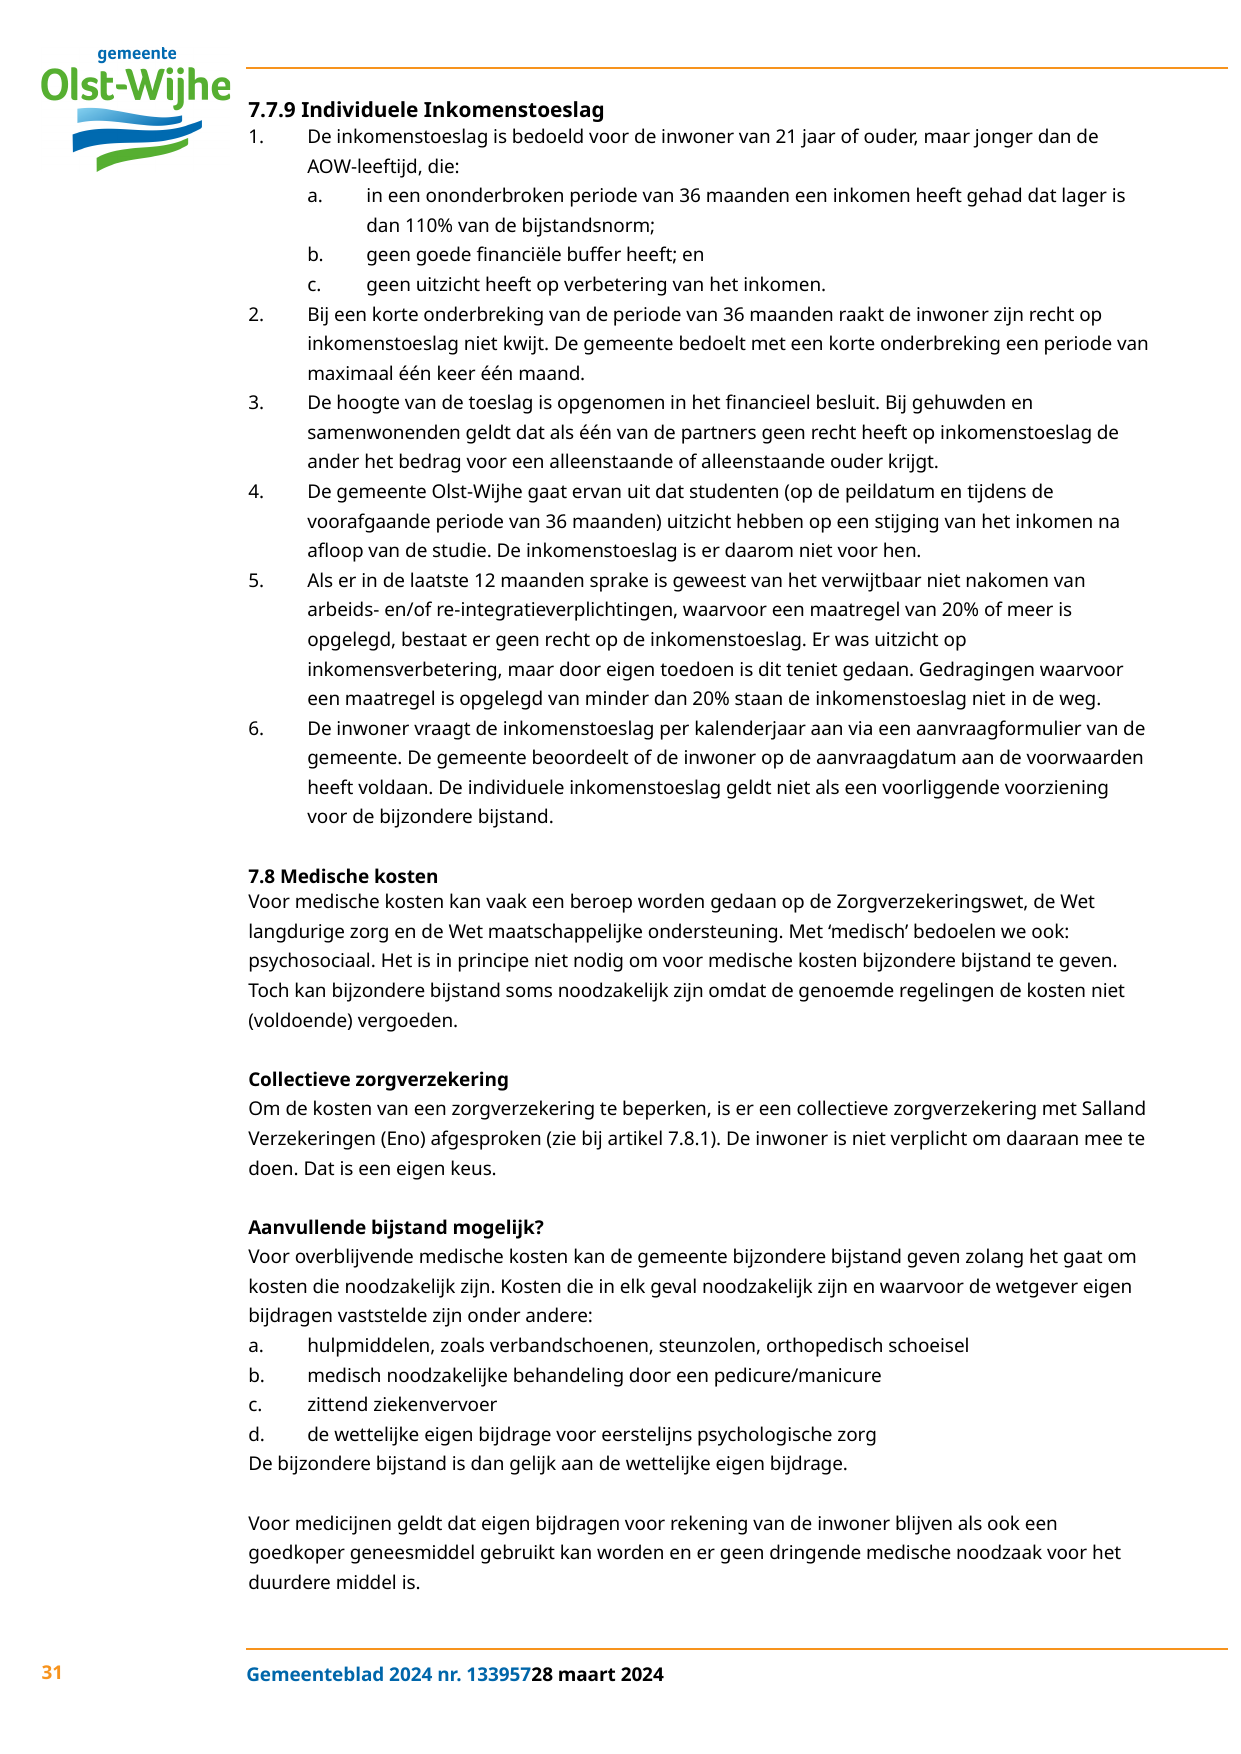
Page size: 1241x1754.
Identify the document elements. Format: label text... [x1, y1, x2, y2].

text Collectieve zorgverzekering [248, 1066, 1152, 1092]
text Om de kosten van een zorgverzekering te beperken, is er een collectieve zorgverzekering met Salland Verzekeringen (Eno) afgesproken (zie bij artikel 7.8.1). De inwoner is niet verplicht om daaraan mee te doen. Dat is een eigen keus. [248, 1096, 1152, 1181]
text 7.8 Medische kosten [248, 863, 1152, 888]
list zittend ziekenvervoer [248, 1391, 1152, 1417]
list medisch noodzakelijke behandeling door een pedicure/manicure [248, 1362, 1152, 1388]
list geen uitzicht heeft op verbetering van het inkomen. [307, 271, 1152, 297]
text 7.7.9 Individuele Inkomenstoeslag [248, 95, 1152, 123]
list hulpmiddelen, zoals verbandschoenen, steunzolen, orthopedisch schoeisel [248, 1332, 1152, 1358]
list De inwoner vraagt de inkomenstoeslag per kalenderjaar aan via een aanvraagformulier van de gemeente. De gemeente beoordeelt of de inwoner op de aanvraagdatum aan de voorwaarden heeft voldaan. De individuele inkomenstoeslag geldt niet als een voorliggende voorziening voor de bijzondere bijstand. [248, 715, 1152, 829]
text Voor overblijvende medische kosten kan de gemeente bijzondere bijstand geven zolang het gaat om kosten die noodzakelijk zijn. Kosten die in elk geval noodzakelijk zijn en waarvoor de wetgever eigen bijdragen vaststelde zijn onder andere: [248, 1243, 1152, 1328]
list De hoogte van de toeslag is opgenomen in het financieel besluit. Bij gehuwden en samenwonenden geldt dat als één van de partners geen recht heeft op inkomenstoeslag de ander het bedrag voor een alleenstaande of alleenstaande ouder krijgt. [248, 389, 1152, 474]
list de wettelijke eigen bijdrage voor eerstelijns psychologische zorg [248, 1421, 1152, 1447]
text De bijzondere bijstand is dan gelijk aan de wettelijke eigen bijdrage. [248, 1451, 1152, 1476]
list Bij een korte onderbreking van de periode van 36 maanden raakt de inwoner zijn recht op inkomenstoeslag niet kwijt. De gemeente bedoelt met een korte onderbreking een periode van maximaal één keer één maand. [248, 301, 1152, 386]
list in een ononderbroken periode van 36 maanden een inkomen heeft gehad dat lager is dan 110% van de bijstandsnorm; [307, 182, 1152, 238]
text Voor medische kosten kan vaak een beroep worden gedaan op de Zorgverzekeringswet, de Wet langdurige zorg en de Wet maatschappelijke ondersteuning. Met ‘medisch’ bedoelen we ook: psychosociaal. Het is in principe niet nodig om voor medische kosten bijzondere bijstand te geven. Toch kan bijzondere bijstand soms noodzakelijk zijn omdat de genoemde regelingen de kosten niet (voldoende) vergoeden. [248, 888, 1152, 1033]
picture [41, 47, 231, 172]
list De inkomenstoeslag is bedoeld voor de inwoner van 21 jaar of ouder, maar jonger dan de AOW-leeftijd, die: [248, 123, 1152, 178]
text Voor medicijnen geldt dat eigen bijdragen voor rekening van de inwoner blijven als ook een goedkoper geneesmiddel gebruikt kan worden en er geen dringende medische noodzaak voor het duurdere middel is. [248, 1510, 1152, 1595]
text Aanvullende bijstand mogelijk? [248, 1214, 1152, 1240]
list Als er in de laatste 12 maanden sprake is geweest van het verwijtbaar niet nakomen van arbeids- en/of re-integratieverplichtingen, waarvoor een maatregel van 20% of meer is opgelegd, bestaat er geen recht op de inkomenstoeslag. Er was uitzicht op inkomensverbetering, maar door eigen toedoen is dit teniet gedaan. Gedragingen waarvoor een maatregel is opgelegd van minder dan 20% staan de inkomenstoeslag niet in de weg. [248, 567, 1152, 711]
list De gemeente Olst-Wijhe gaat ervan uit dat studenten (op de peildatum en tijdens de voorafgaande periode van 36 maanden) uitzicht hebben op een stijging van het inkomen na afloop van de studie. De inkomenstoeslag is er daarom niet voor hen. [248, 478, 1152, 563]
list geen goede financiële buffer heeft; en [307, 242, 1152, 267]
